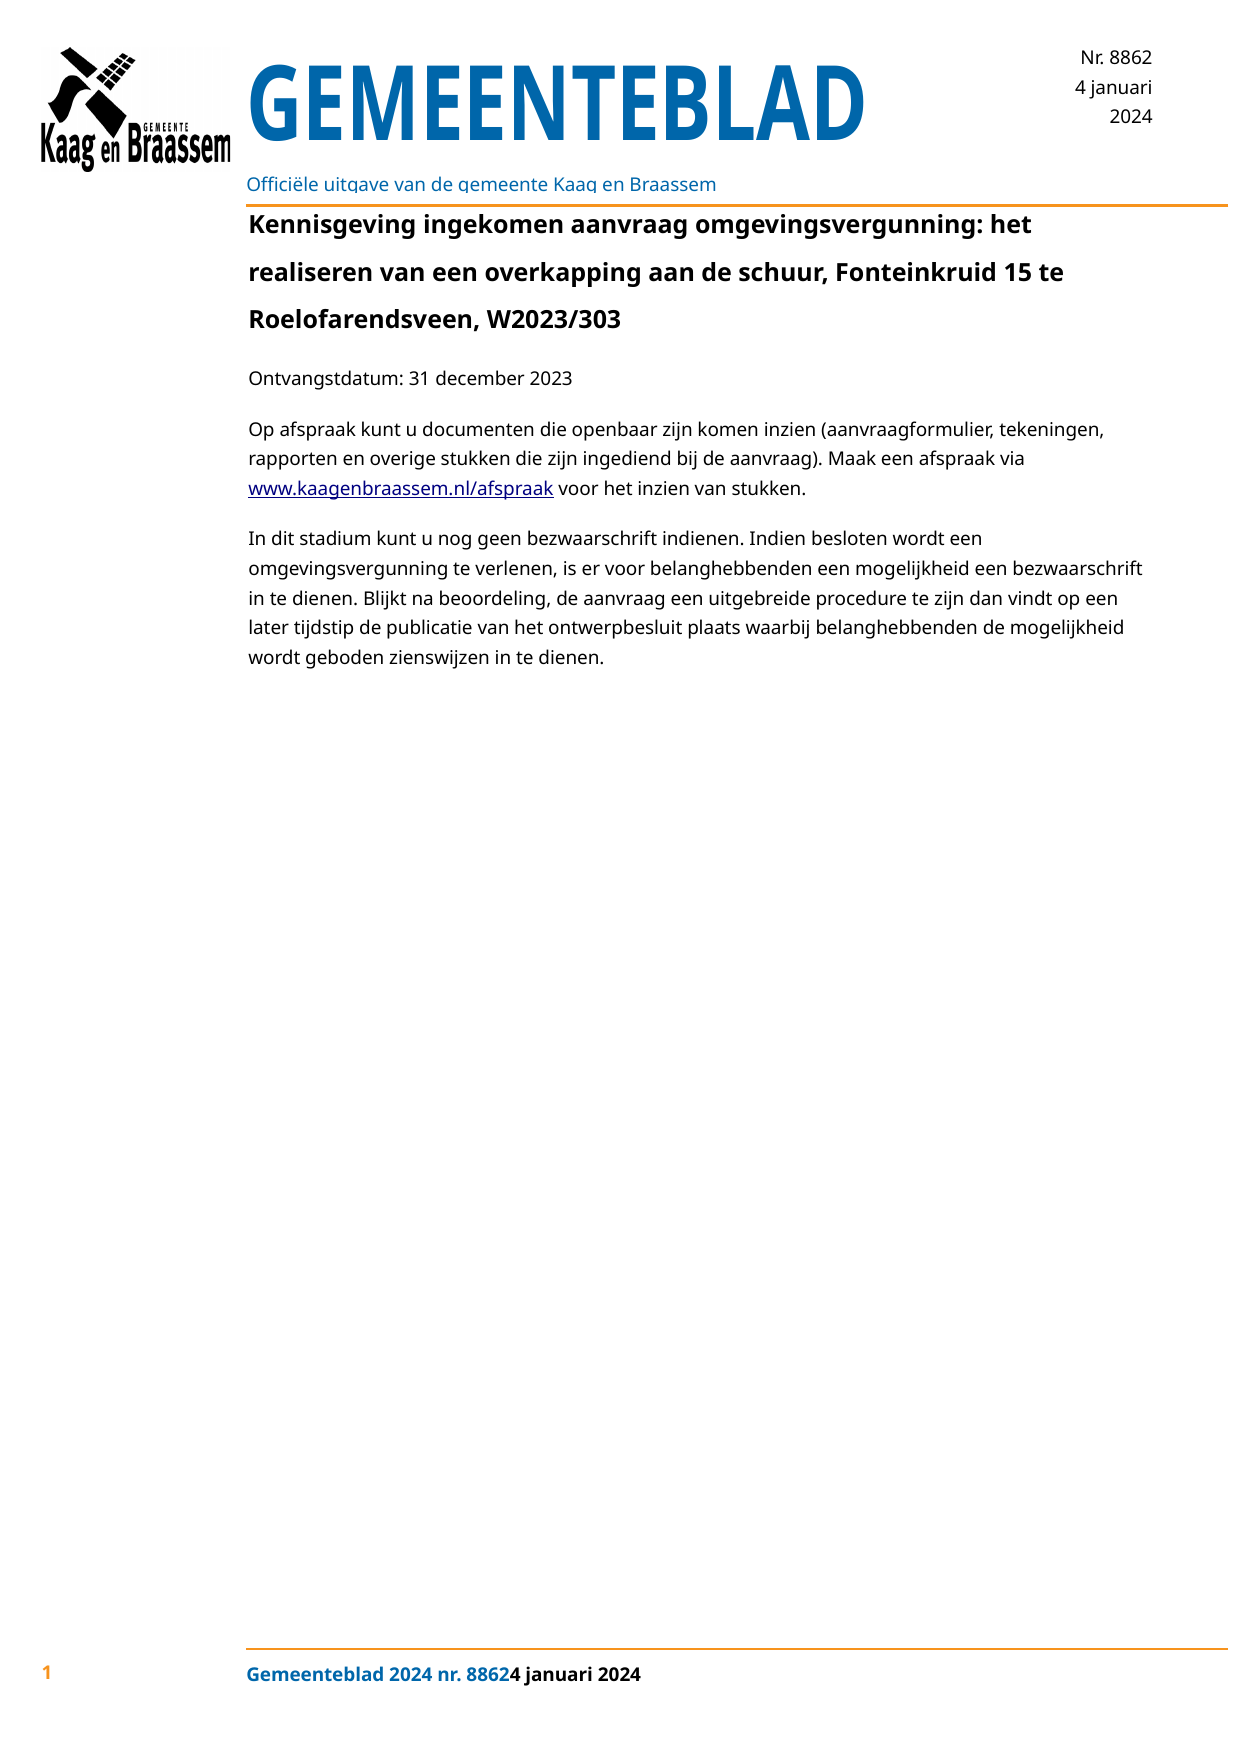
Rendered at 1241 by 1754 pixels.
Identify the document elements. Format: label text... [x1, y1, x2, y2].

text Op afspraak kunt u documenten die openbaar zijn komen inzien (aanvraagformulier, tekeningen, rapporten en overige stukken die zijn ingediend bij de aanvraag). Maak een afspraak via www.kaagenbraassem.nl/afspraak voor het inzien van stukken. [248, 416, 1152, 501]
text In dit stadium kunt u nog geen bezwaarschrift indienen. Indien besloten wordt een omgevingsvergunning te verlenen, is er voor belanghebbenden een mogelijkheid een bezwaarschrift in te dienen. Blijkt na beoordeling, de aanvraag een uitgebreide procedure te zijn dan vindt op een later tijdstip de publicatie van het ontwerpbesluit plaats waarbij belanghebbenden de mogelijkheid wordt geboden zienswijzen in te dienen. [248, 526, 1152, 669]
text Ontvangstdatum: 31 december 2023 [248, 366, 1152, 391]
text Kennisgeving ingekomen aanvraag omgevingsvergunning: het realiseren van een overkapping aan de schuur, Fonteinkruid 15 te Roelofarendsveen, W2023/303 [248, 207, 1152, 336]
picture [41, 47, 231, 172]
